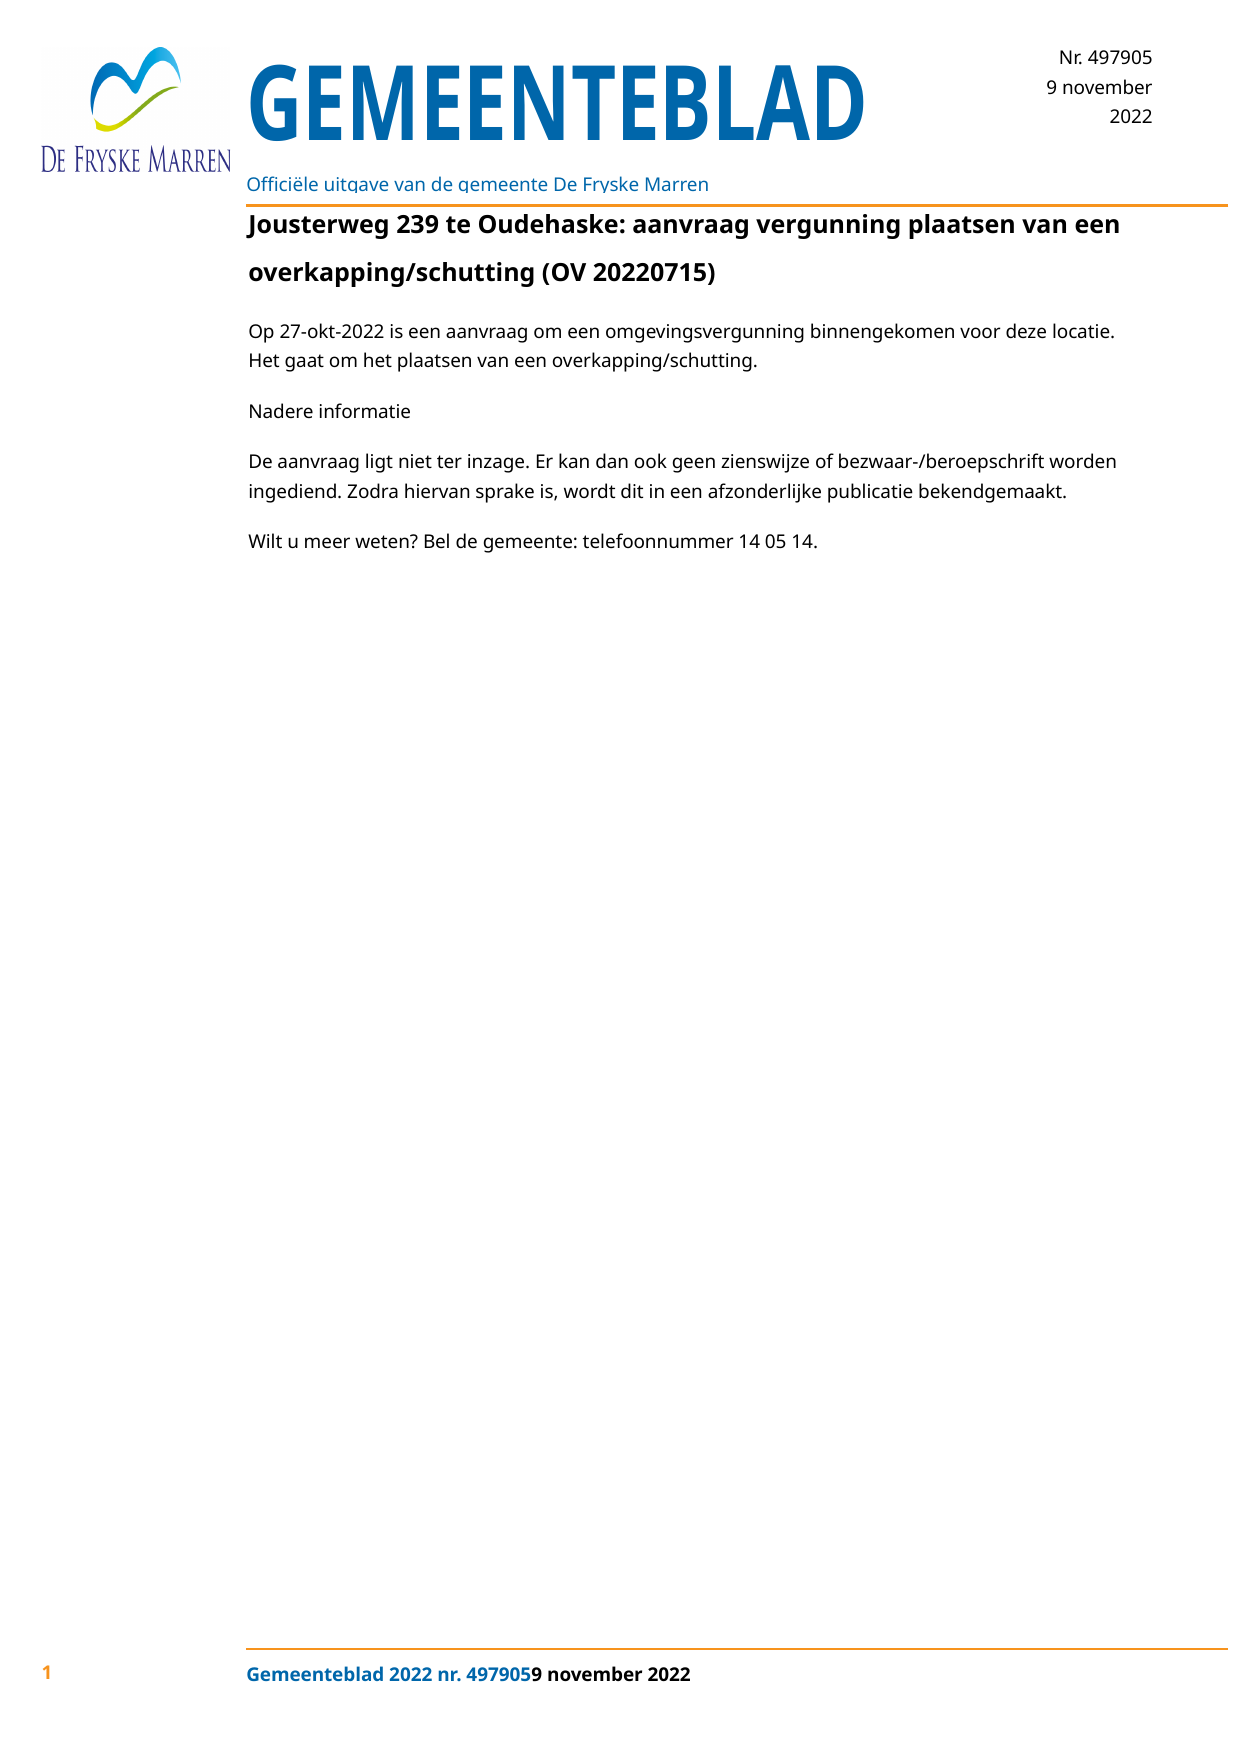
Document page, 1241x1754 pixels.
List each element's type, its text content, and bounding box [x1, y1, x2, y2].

text Jousterweg 239 te Oudehaske: aanvraag vergunning plaatsen van een overkapping/schutting (OV 20220715) [248, 207, 1152, 288]
text Nadere informatie [248, 398, 1152, 424]
text De aanvraag ligt niet ter inzage. Er kan dan ook geen zienswijze of bezwaar-/beroepschrift worden ingediend. Zodra hiervan sprake is, wordt dit in een afzonderlijke publicatie bekendgemaakt. [248, 448, 1152, 504]
text Op 27-okt-2022 is een aanvraag om een omgevingsvergunning binnengekomen voor deze locatie. Het gaat om het plaatsen van een overkapping/schutting. [248, 318, 1152, 373]
text Wilt u meer weten? Bel de gemeente: telefoonnummer 14 05 14. [248, 528, 1152, 554]
picture [41, 47, 231, 172]
